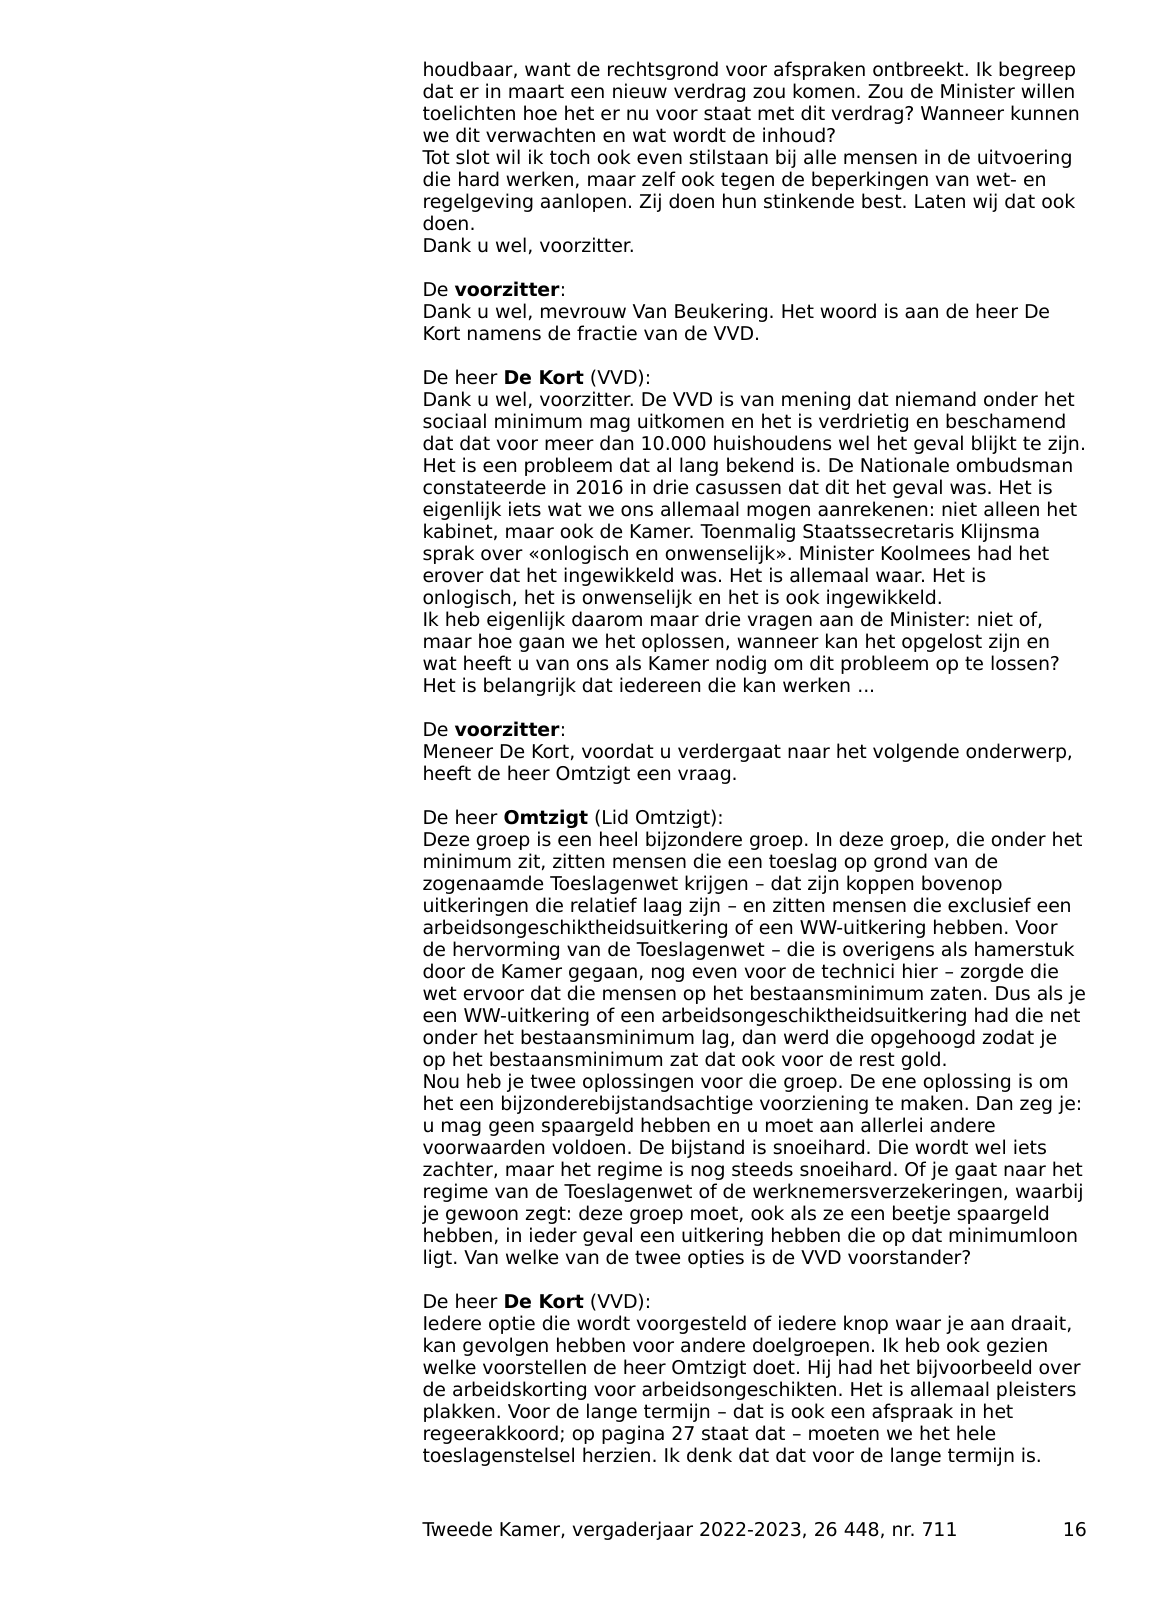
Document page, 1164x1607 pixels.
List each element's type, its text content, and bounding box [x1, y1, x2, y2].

text Dank u wel, mevrouw Van Beukering. Het woord is aan de heer De Kort namens de fractie van de VVD. [422, 301, 1087, 345]
text Ik heb eigenlijk daarom maar drie vragen aan de Minister: niet of, maar hoe gaan we het oplossen, wanneer kan het opgelost zijn en wat heeft u van ons als Kamer nodig om dit probleem op te lossen? [422, 609, 1087, 675]
text Dank u wel, voorzitter. [422, 235, 1087, 257]
text Tot slot wil ik toch ook even stilstaan bij alle mensen in de uitvoering die hard werken, maar zelf ook tegen de beperkingen van wet- en regelgeving aanlopen. Zij doen hun stinkende best. Laten wij dat ook doen. [422, 147, 1087, 235]
text De heer Omtzigt (Lid Omtzigt): [422, 807, 1087, 829]
text De heer De Kort (VVD): [422, 1291, 1087, 1313]
text Dank u wel, voorzitter. De VVD is van mening dat niemand onder het sociaal minimum mag uitkomen en het is verdrietig en beschamend dat dat voor meer dan 10.000 huishoudens wel het geval blijkt te zijn. Het is een probleem dat al lang bekend is. De Nationale ombudsman constateerde in 2016 in drie casussen dat dit het geval was. Het is eigenlijk iets wat we ons allemaal mogen aanrekenen: niet alleen het kabinet, maar ook de Kamer. Toenmalig Staatssecretaris Klijnsma sprak over «onlogisch en onwenselijk». Minister Koolmees had het erover dat het ingewikkeld was. Het is allemaal waar. Het is onlogisch, het is onwenselijk en het is ook ingewikkeld. [422, 389, 1087, 609]
text De voorzitter: [422, 279, 1087, 301]
text Nou heb je twee oplossingen voor die groep. De ene oplossing is om het een bijzonderebijstandsachtige voorziening te maken. Dan zeg je: u mag geen spaargeld hebben en u moet aan allerlei andere voorwaarden voldoen. De bijstand is snoeihard. Die wordt wel iets zachter, maar het regime is nog steeds snoeihard. Of je gaat naar het regime van de Toeslagenwet of de werknemersverzekeringen, waarbij je gewoon zegt: deze groep moet, ook als ze een beetje spaargeld hebben, in ieder geval een uitkering hebben die op dat minimumloon ligt. Van welke van de twee opties is de VVD voorstander? [422, 1071, 1087, 1269]
text houdbaar, want de rechtsgrond voor afspraken ontbreekt. Ik begreep dat er in maart een nieuw verdrag zou komen. Zou de Minister willen toelichten hoe het er nu voor staat met dit verdrag? Wanneer kunnen we dit verwachten en wat wordt de inhoud? [422, 59, 1087, 147]
text Iedere optie die wordt voorgesteld of iedere knop waar je aan draait, kan gevolgen hebben voor andere doelgroepen. Ik heb ook gezien welke voorstellen de heer Omtzigt doet. Hij had het bijvoorbeeld over de arbeidskorting voor arbeidsongeschikten. Het is allemaal pleisters plakken. Voor de lange termijn – dat is ook een afspraak in het regeerakkoord; op pagina 27 staat dat – moeten we het hele toeslagenstelsel herzien. Ik denk dat dat voor de lange termijn is. [422, 1313, 1087, 1467]
text Meneer De Kort, voordat u verdergaat naar het volgende onderwerp, heeft de heer Omtzigt een vraag. [422, 741, 1087, 785]
text De voorzitter: [422, 719, 1087, 741]
text Deze groep is een heel bijzondere groep. In deze groep, die onder het minimum zit, zitten mensen die een toeslag op grond van de zogenaamde Toeslagenwet krijgen – dat zijn koppen bovenop uitkeringen die relatief laag zijn – en zitten mensen die exclusief een arbeidsongeschiktheidsuitkering of een WW-uitkering hebben. Voor de hervorming van de Toeslagenwet – die is overigens als hamerstuk door de Kamer gegaan, nog even voor de technici hier – zorgde die wet ervoor dat die mensen op het bestaansminimum zaten. Dus als je een WW-uitkering of een arbeidsongeschiktheidsuitkering had die net onder het bestaansminimum lag, dan werd die opgehoogd zodat je op het bestaansminimum zat dat ook voor de rest gold. [422, 829, 1087, 1071]
text Het is belangrijk dat iedereen die kan werken ... [422, 675, 1087, 697]
text De heer De Kort (VVD): [422, 367, 1087, 389]
